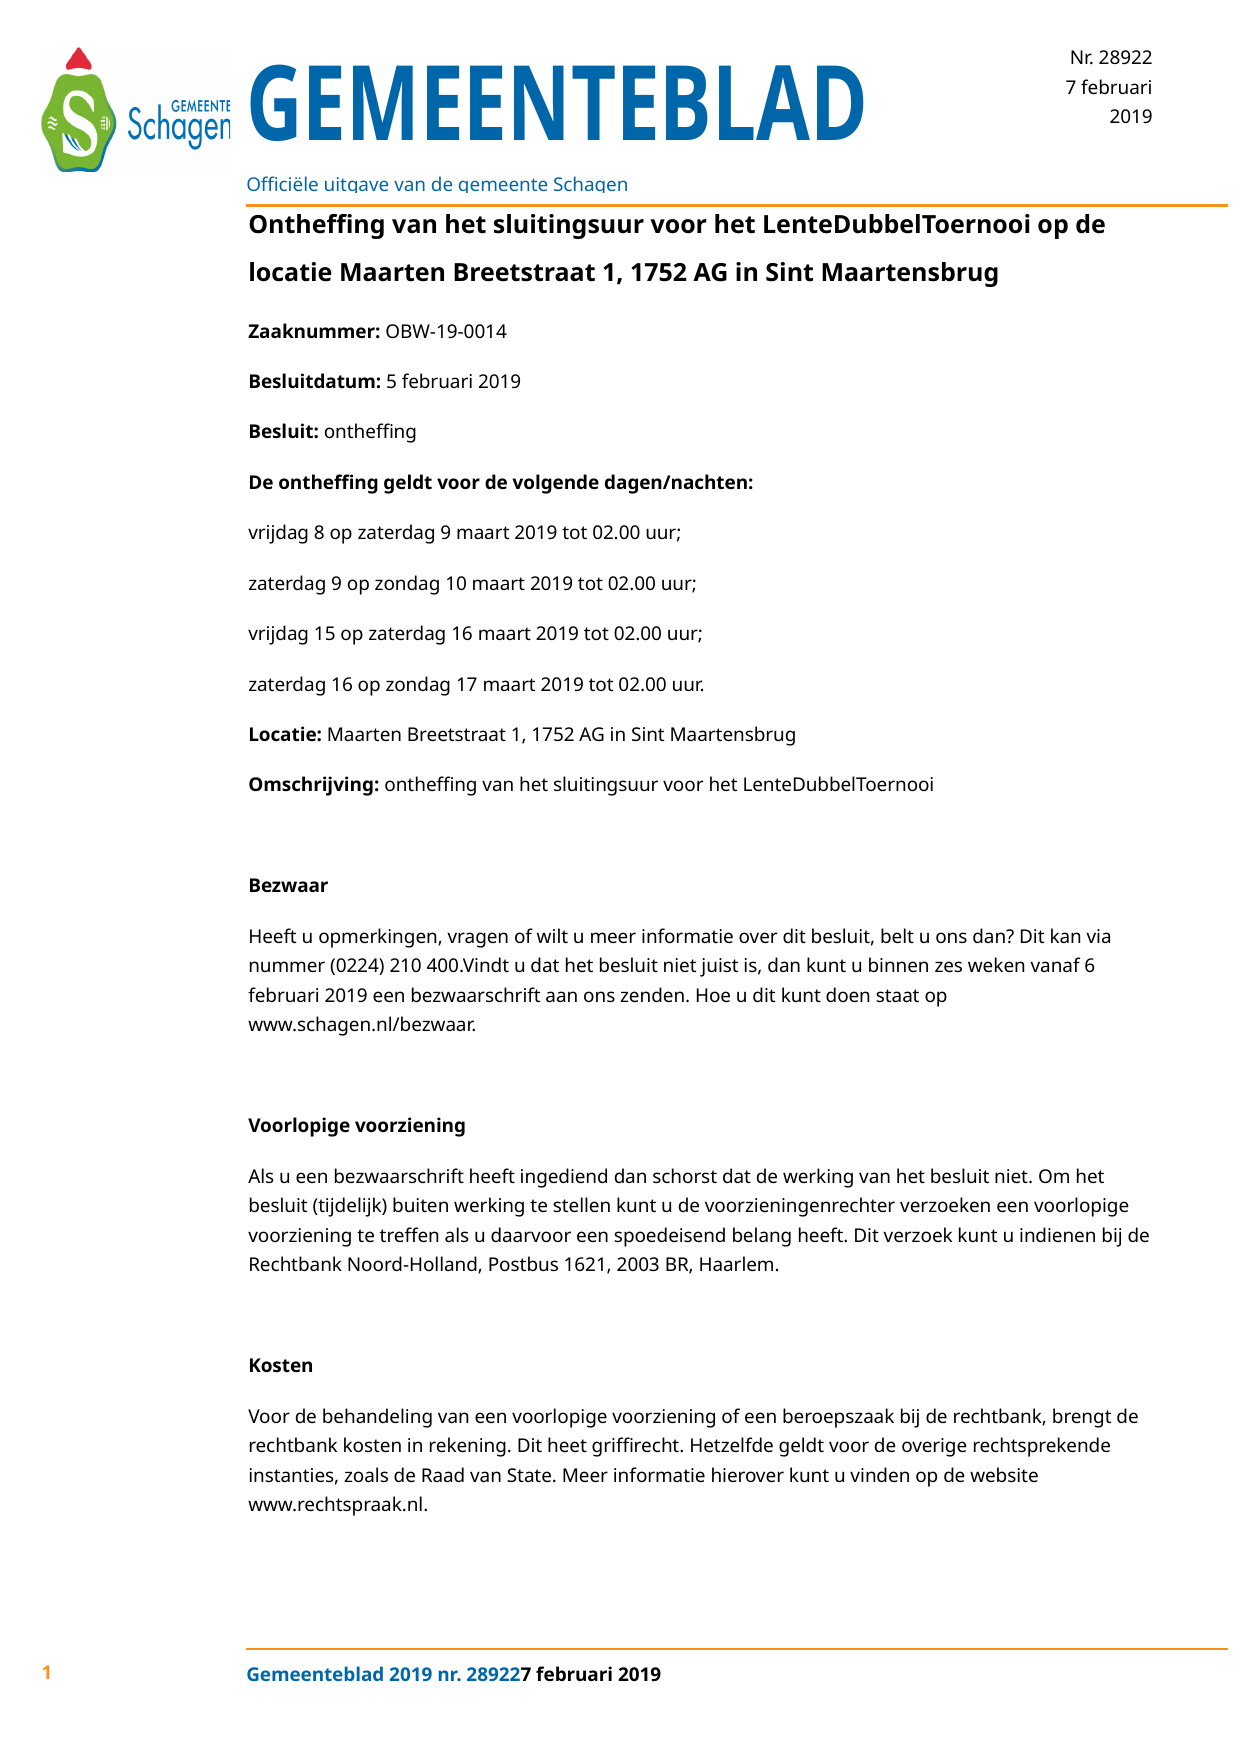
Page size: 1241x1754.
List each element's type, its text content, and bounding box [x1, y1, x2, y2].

text Voorlopige voorziening [248, 1112, 1152, 1138]
text vrijdag 15 op zaterdag 16 maart 2019 tot 02.00 uur; [248, 620, 1152, 646]
text De ontheffing geldt voor de volgende dagen/nachten: [248, 469, 1152, 495]
text Zaaknummer: OBW-19-0014 [248, 318, 1152, 344]
text Heeft u opmerkingen, vragen of wilt u meer informatie over dit besluit, belt u ons dan? Dit kan via nummer (0224) 210 400.Vindt u dat het besluit niet juist is, dan kunt u binnen zes weken vanaf 6 februari 2019 een bezwaarschrift aan ons zenden. Hoe u dit kunt doen staat op www.schagen.nl/bezwaar. [248, 923, 1152, 1037]
text Locatie: Maarten Breetstraat 1, 1752 AG in Sint Maartensbrug [248, 721, 1152, 747]
text Als u een bezwaarschrift heeft ingediend dan schorst dat de werking van het besluit niet. Om het besluit (tijdelijk) buiten werking te stellen kunt u de voorzieningenrechter verzoeken een voorlopige voorziening te treffen als u daarvoor een spoedeisend belang heeft. Dit verzoek kunt u indienen bij de Rechtbank Noord-Holland, Postbus 1621, 2003 BR, Haarlem. [248, 1163, 1152, 1277]
text Omschrijving: ontheffing van het sluitingsuur voor het LenteDubbelToernooi [248, 772, 1152, 797]
picture [41, 47, 231, 172]
text zaterdag 16 op zondag 17 maart 2019 tot 02.00 uur. [248, 671, 1152, 697]
text vrijdag 8 op zaterdag 9 maart 2019 tot 02.00 uur; [248, 519, 1152, 545]
text zaterdag 9 op zondag 10 maart 2019 tot 02.00 uur; [248, 570, 1152, 596]
text Besluit: ontheffing [248, 419, 1152, 444]
text Besluitdatum: 5 februari 2019 [248, 368, 1152, 394]
text Ontheffing van het sluitingsuur voor het LenteDubbelToernooi op de locatie Maarten Breetstraat 1, 1752 AG in Sint Maartensbrug [248, 207, 1152, 288]
text Bezwaar [248, 872, 1152, 898]
text Kosten [248, 1352, 1152, 1378]
text Voor de behandeling van een voorlopige voorziening of een beroepszaak bij de rechtbank, brengt de rechtbank kosten in rekening. Dit heet griffirecht. Hetzelfde geldt voor de overige rechtsprekende instanties, zoals de Raad van State. Meer informatie hierover kunt u vinden op de website www.rechtspraak.nl. [248, 1403, 1152, 1517]
